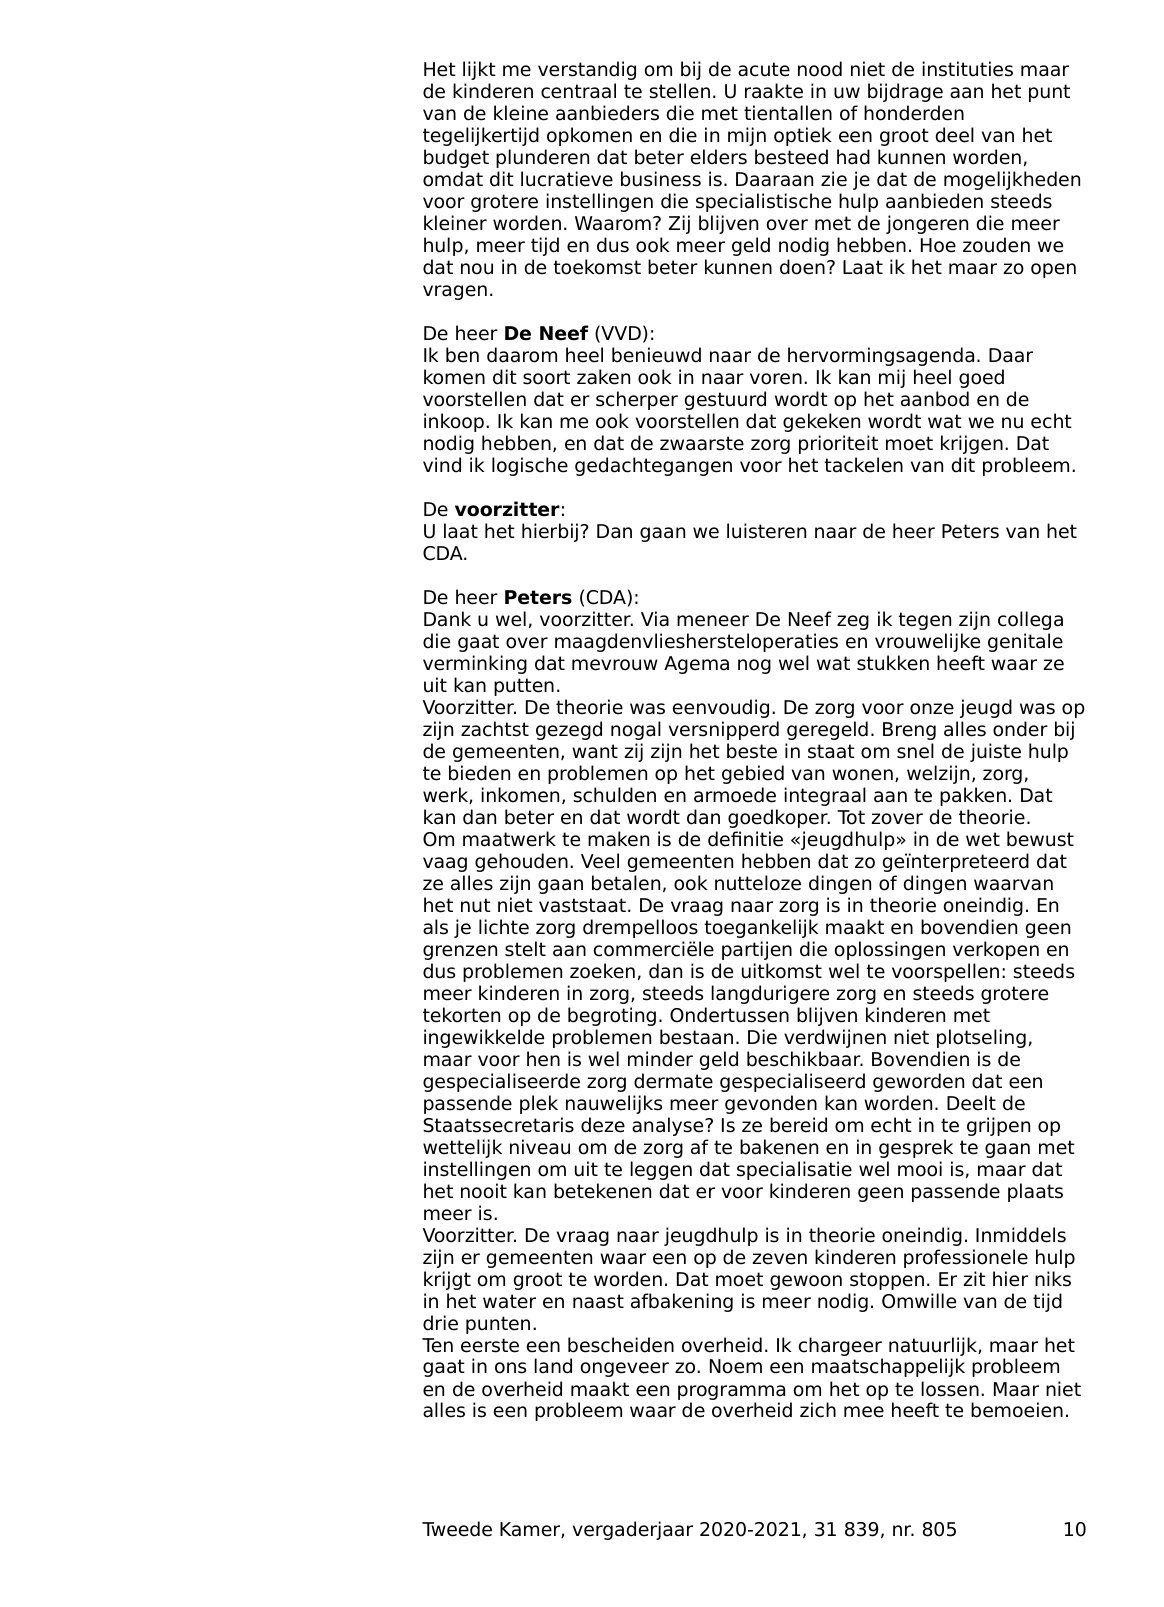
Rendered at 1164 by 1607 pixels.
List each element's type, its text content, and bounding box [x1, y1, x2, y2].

text Voorzitter. De theorie was eenvoudig. De zorg voor onze jeugd was op zijn zachtst gezegd nogal versnipperd geregeld. Breng alles onder bij de gemeenten, want zij zijn het beste in staat om snel de juiste hulp te bieden en problemen op het gebied van wonen, welzijn, zorg, werk, inkomen, schulden en armoede integraal aan te pakken. Dat kan dan beter en dat wordt dan goedkoper. Tot zover de theorie. [422, 697, 1087, 829]
text De heer De Neef (VVD): [422, 323, 1087, 345]
text Dank u wel, voorzitter. Via meneer De Neef zeg ik tegen zijn collega die gaat over maagdenvlieshersteloperaties en vrouwelijke genitale verminking dat mevrouw Agema nog wel wat stukken heeft waar ze uit kan putten. [422, 609, 1087, 697]
text De voorzitter: [422, 499, 1087, 521]
text Voorzitter. De vraag naar jeugdhulp is in theorie oneindig. Inmiddels zijn er gemeenten waar een op de zeven kinderen professionele hulp krijgt om groot te worden. Dat moet gewoon stoppen. Er zit hier niks in het water en naast afbakening is meer nodig. Omwille van de tijd drie punten. [422, 1224, 1087, 1334]
text Het lijkt me verstandig om bij de acute nood niet de instituties maar de kinderen centraal te stellen. U raakte in uw bijdrage aan het punt van de kleine aanbieders die met tientallen of honderden tegelijkertijd opkomen en die in mijn optiek een groot deel van het budget plunderen dat beter elders besteed had kunnen worden, omdat dit lucratieve business is. Daaraan zie je dat de mogelijkheden voor grotere instellingen die specialistische hulp aanbieden steeds kleiner worden. Waarom? Zij blijven over met de jongeren die meer hulp, meer tijd en dus ook meer geld nodig hebben. Hoe zouden we dat nou in de toekomst beter kunnen doen? Laat ik het maar zo open vragen. [422, 59, 1087, 301]
text Ten eerste een bescheiden overheid. Ik chargeer natuurlijk, maar het gaat in ons land ongeveer zo. Noem een maatschappelijk probleem en de overheid maakt een programma om het op te lossen. Maar niet alles is een probleem waar de overheid zich mee heeft te bemoeien. [422, 1334, 1087, 1422]
text De heer Peters (CDA): [422, 587, 1087, 609]
text Ik ben daarom heel benieuwd naar de hervormingsagenda. Daar komen dit soort zaken ook in naar voren. Ik kan mij heel goed voorstellen dat er scherper gestuurd wordt op het aanbod en de inkoop. Ik kan me ook voorstellen dat gekeken wordt wat we nu echt nodig hebben, en dat de zwaarste zorg prioriteit moet krijgen. Dat vind ik logische gedachtegangen voor het tackelen van dit probleem. [422, 345, 1087, 477]
text Om maatwerk te maken is de definitie «jeugdhulp» in de wet bewust vaag gehouden. Veel gemeenten hebben dat zo geïnterpreteerd dat ze alles zijn gaan betalen, ook nutteloze dingen of dingen waarvan het nut niet vaststaat. De vraag naar zorg is in theorie oneindig. En als je lichte zorg drempelloos toegankelijk maakt en bovendien geen grenzen stelt aan commerciële partijen die oplossingen verkopen en dus problemen zoeken, dan is de uitkomst wel te voorspellen: steeds meer kinderen in zorg, steeds langdurigere zorg en steeds grotere tekorten op de begroting. Ondertussen blijven kinderen met ingewikkelde problemen bestaan. Die verdwijnen niet plotseling, maar voor hen is wel minder geld beschikbaar. Bovendien is de gespecialiseerde zorg dermate gespecialiseerd geworden dat een passende plek nauwelijks meer gevonden kan worden. Deelt de Staatssecretaris deze analyse? Is ze bereid om echt in te grijpen op wettelijk niveau om de zorg af te bakenen en in gesprek te gaan met instellingen om uit te leggen dat specialisatie wel mooi is, maar dat het nooit kan betekenen dat er voor kinderen geen passende plaats meer is. [422, 829, 1087, 1224]
text U laat het hierbij? Dan gaan we luisteren naar de heer Peters van het CDA. [422, 521, 1087, 565]
